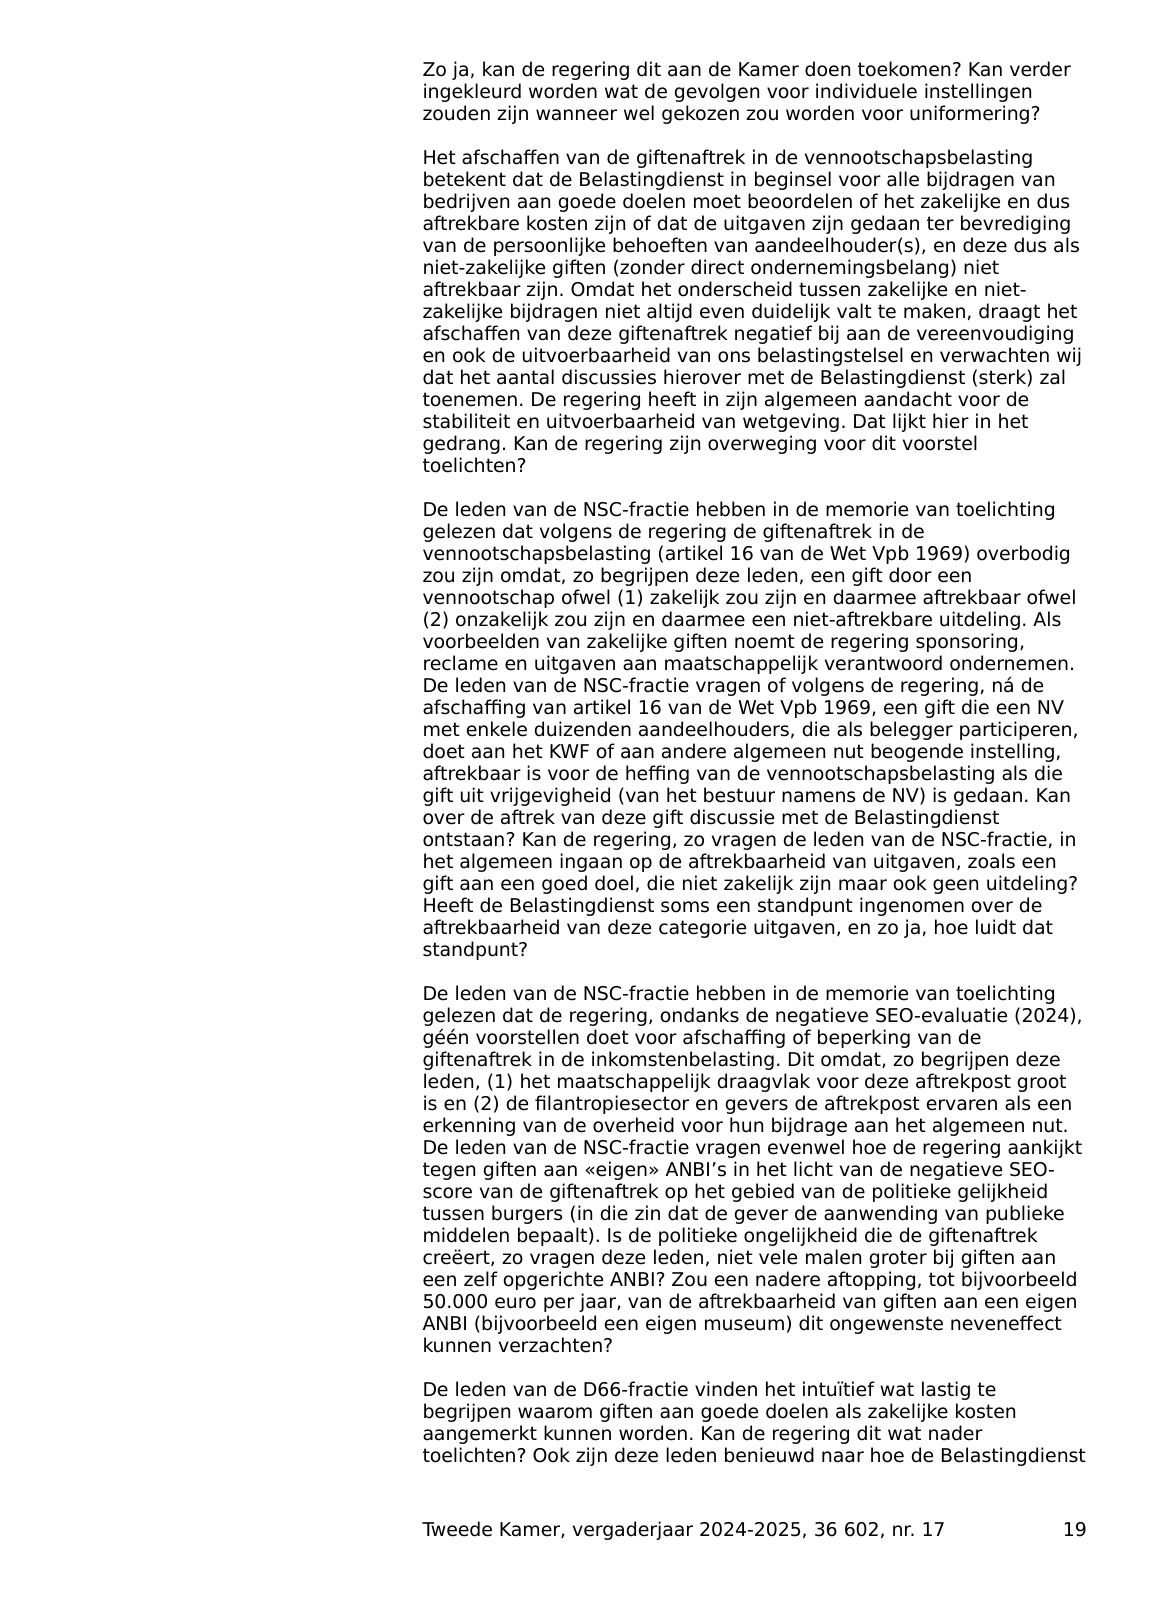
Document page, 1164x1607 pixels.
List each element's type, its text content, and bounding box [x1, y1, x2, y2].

text Het afschaffen van de giftenaftrek in de vennootschapsbelasting betekent dat de Belastingdienst in beginsel voor alle bijdragen van bedrijven aan goede doelen moet beoordelen of het zakelijke en dus aftrekbare kosten zijn of dat de uitgaven zijn gedaan ter bevrediging van de persoonlijke behoeften van aandeelhouder(s), en deze dus als niet-zakelijke giften (zonder direct ondernemingsbelang) niet aftrekbaar zijn. Omdat het onderscheid tussen zakelijke en niet-zakelijke bijdragen niet altijd even duidelijk valt te maken, draagt het afschaffen van deze giftenaftrek negatief bij aan de vereenvoudiging en ook de uitvoerbaarheid van ons belastingstelsel en verwachten wij dat het aantal discussies hierover met de Belastingdienst (sterk) zal toenemen. De regering heeft in zijn algemeen aandacht voor de stabiliteit en uitvoerbaarheid van wetgeving. Dat lijkt hier in het gedrang. Kan de regering zijn overweging voor dit voorstel toelichten? [422, 147, 1087, 477]
text De leden van de NSC-fractie hebben in de memorie van toelichting gelezen dat de regering, ondanks de negatieve SEO-evaluatie (2024), géén voorstellen doet voor afschaffing of beperking van de giftenaftrek in de inkomstenbelasting. Dit omdat, zo begrijpen deze leden, (1) het maatschappelijk draagvlak voor deze aftrekpost groot is en (2) de filantropiesector en gevers de aftrekpost ervaren als een erkenning van de overheid voor hun bijdrage aan het algemeen nut. De leden van de NSC-fractie vragen evenwel hoe de regering aankijkt tegen giften aan «eigen» ANBI’s in het licht van de negatieve SEO-score van de giftenaftrek op het gebied van de politieke gelijkheid tussen burgers (in die zin dat de gever de aanwending van publieke middelen bepaalt). Is de politieke ongelijkheid die de giftenaftrek creëert, zo vragen deze leden, niet vele malen groter bij giften aan een zelf opgerichte ANBI? Zou een nadere aftopping, tot bijvoorbeeld 50.000 euro per jaar, van de aftrekbaarheid van giften aan een eigen ANBI (bijvoorbeeld een eigen museum) dit ongewenste neveneffect kunnen verzachten? [422, 983, 1087, 1356]
text De leden van de D66-fractie vinden het intuïtief wat lastig te begrijpen waarom giften aan goede doelen als zakelijke kosten aangemerkt kunnen worden. Kan de regering dit wat nader toelichten? Ook zijn deze leden benieuwd naar hoe de Belastingdienst [422, 1379, 1087, 1467]
text De leden van de NSC-fractie hebben in de memorie van toelichting gelezen dat volgens de regering de giftenaftrek in de vennootschapsbelasting (artikel 16 van de Wet Vpb 1969) overbodig zou zijn omdat, zo begrijpen deze leden, een gift door een vennootschap ofwel (1) zakelijk zou zijn en daarmee aftrekbaar ofwel (2) onzakelijk zou zijn en daarmee een niet-aftrekbare uitdeling. Als voorbeelden van zakelijke giften noemt de regering sponsoring, reclame en uitgaven aan maatschappelijk verantwoord ondernemen. De leden van de NSC-fractie vragen of volgens de regering, ná de afschaffing van artikel 16 van de Wet Vpb 1969, een gift die een NV met enkele duizenden aandeelhouders, die als belegger participeren, doet aan het KWF of aan andere algemeen nut beogende instelling, aftrekbaar is voor de heffing van de vennootschapsbelasting als die gift uit vrijgevigheid (van het bestuur namens de NV) is gedaan. Kan over de aftrek van deze gift discussie met de Belastingdienst ontstaan? Kan de regering, zo vragen de leden van de NSC-fractie, in het algemeen ingaan op de aftrekbaarheid van uitgaven, zoals een gift aan een goed doel, die niet zakelijk zijn maar ook geen uitdeling? Heeft de Belastingdienst soms een standpunt ingenomen over de aftrekbaarheid van deze categorie uitgaven, en zo ja, hoe luidt dat standpunt? [422, 499, 1087, 961]
text Zo ja, kan de regering dit aan de Kamer doen toekomen? Kan verder ingekleurd worden wat de gevolgen voor individuele instellingen zouden zijn wanneer wel gekozen zou worden voor uniformering? [422, 59, 1087, 125]
